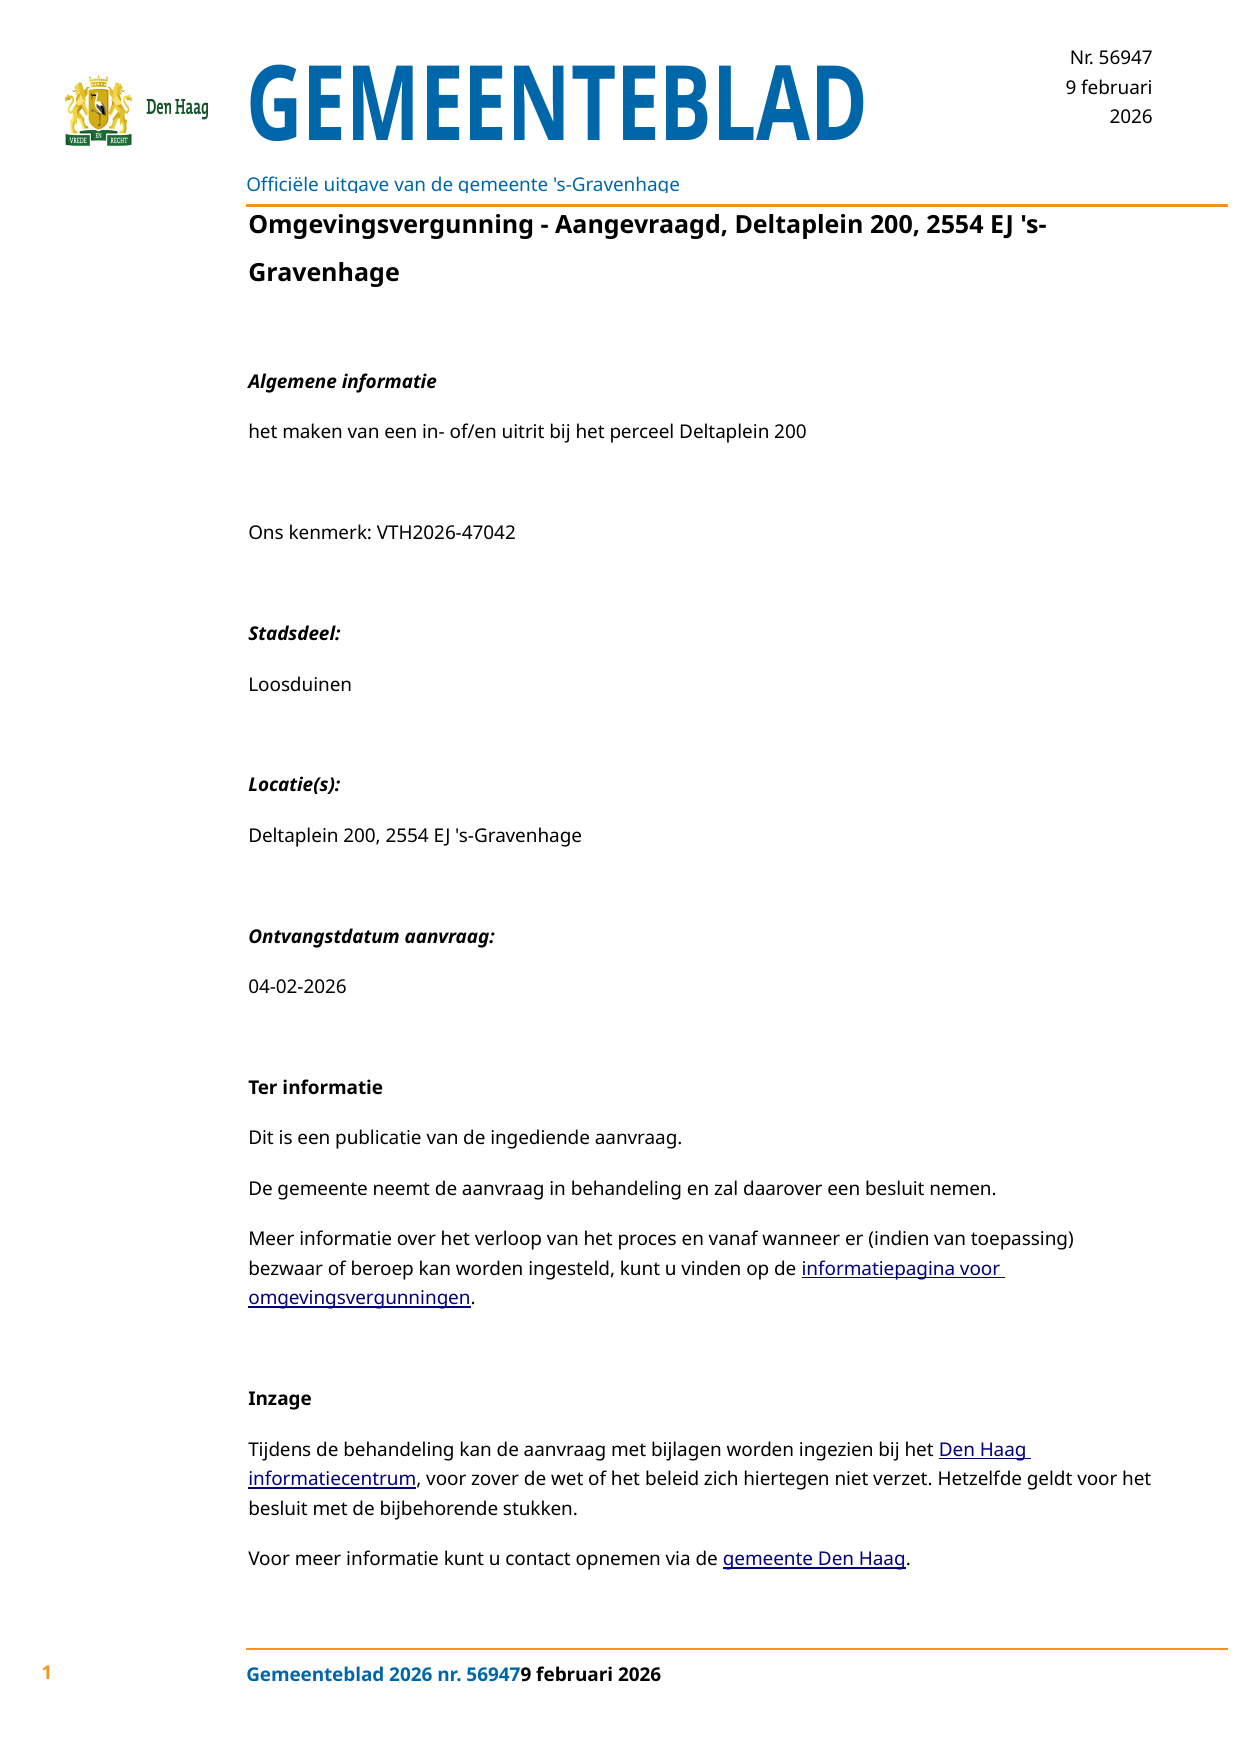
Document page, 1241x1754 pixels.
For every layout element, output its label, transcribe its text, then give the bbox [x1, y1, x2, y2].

text Ons kenmerk: VTH2026-47042 [248, 519, 1152, 545]
text Algemene informatie [248, 368, 1152, 394]
text Dit is een publicatie van de ingediende aanvraag. [248, 1124, 1152, 1150]
text De gemeente neemt de aanvraag in behandeling en zal daarover een besluit nemen. [248, 1175, 1152, 1201]
text het maken van een in- of/en uitrit bij het perceel Deltaplein 200 [248, 419, 1152, 444]
text Loosduinen [248, 671, 1152, 697]
text Ter informatie [248, 1074, 1152, 1100]
text 04-02-2026 [248, 973, 1152, 999]
text Stadsdeel: [248, 620, 1152, 646]
text Tijdens de behandeling kan de aanvraag met bijlagen worden ingezien bij het Den Haag informatiecentrum, voor zover de wet of het beleid zich hiertegen niet verzet. Hetzelfde geldt voor het besluit met de bijbehorende stukken. [248, 1436, 1152, 1521]
text Ontvangstdatum aanvraag: [248, 923, 1152, 949]
text Omgevingsvergunning - Aangevraagd, Deltaplein 200, 2554 EJ 's-Gravenhage [248, 207, 1152, 288]
text Meer informatie over het verloop van het proces en vanaf wanneer er (indien van toepassing) bezwaar of beroep kan worden ingesteld, kunt u vinden op de informatiepagina voor omgevingsvergunningen. [248, 1225, 1152, 1310]
picture [41, 47, 231, 172]
text Voor meer informatie kunt u contact opnemen via de gemeente Den Haag. [248, 1545, 1152, 1571]
text Locatie(s): [248, 772, 1152, 797]
text Deltaplein 200, 2554 EJ 's-Gravenhage [248, 822, 1152, 848]
text Inzage [248, 1385, 1152, 1411]
